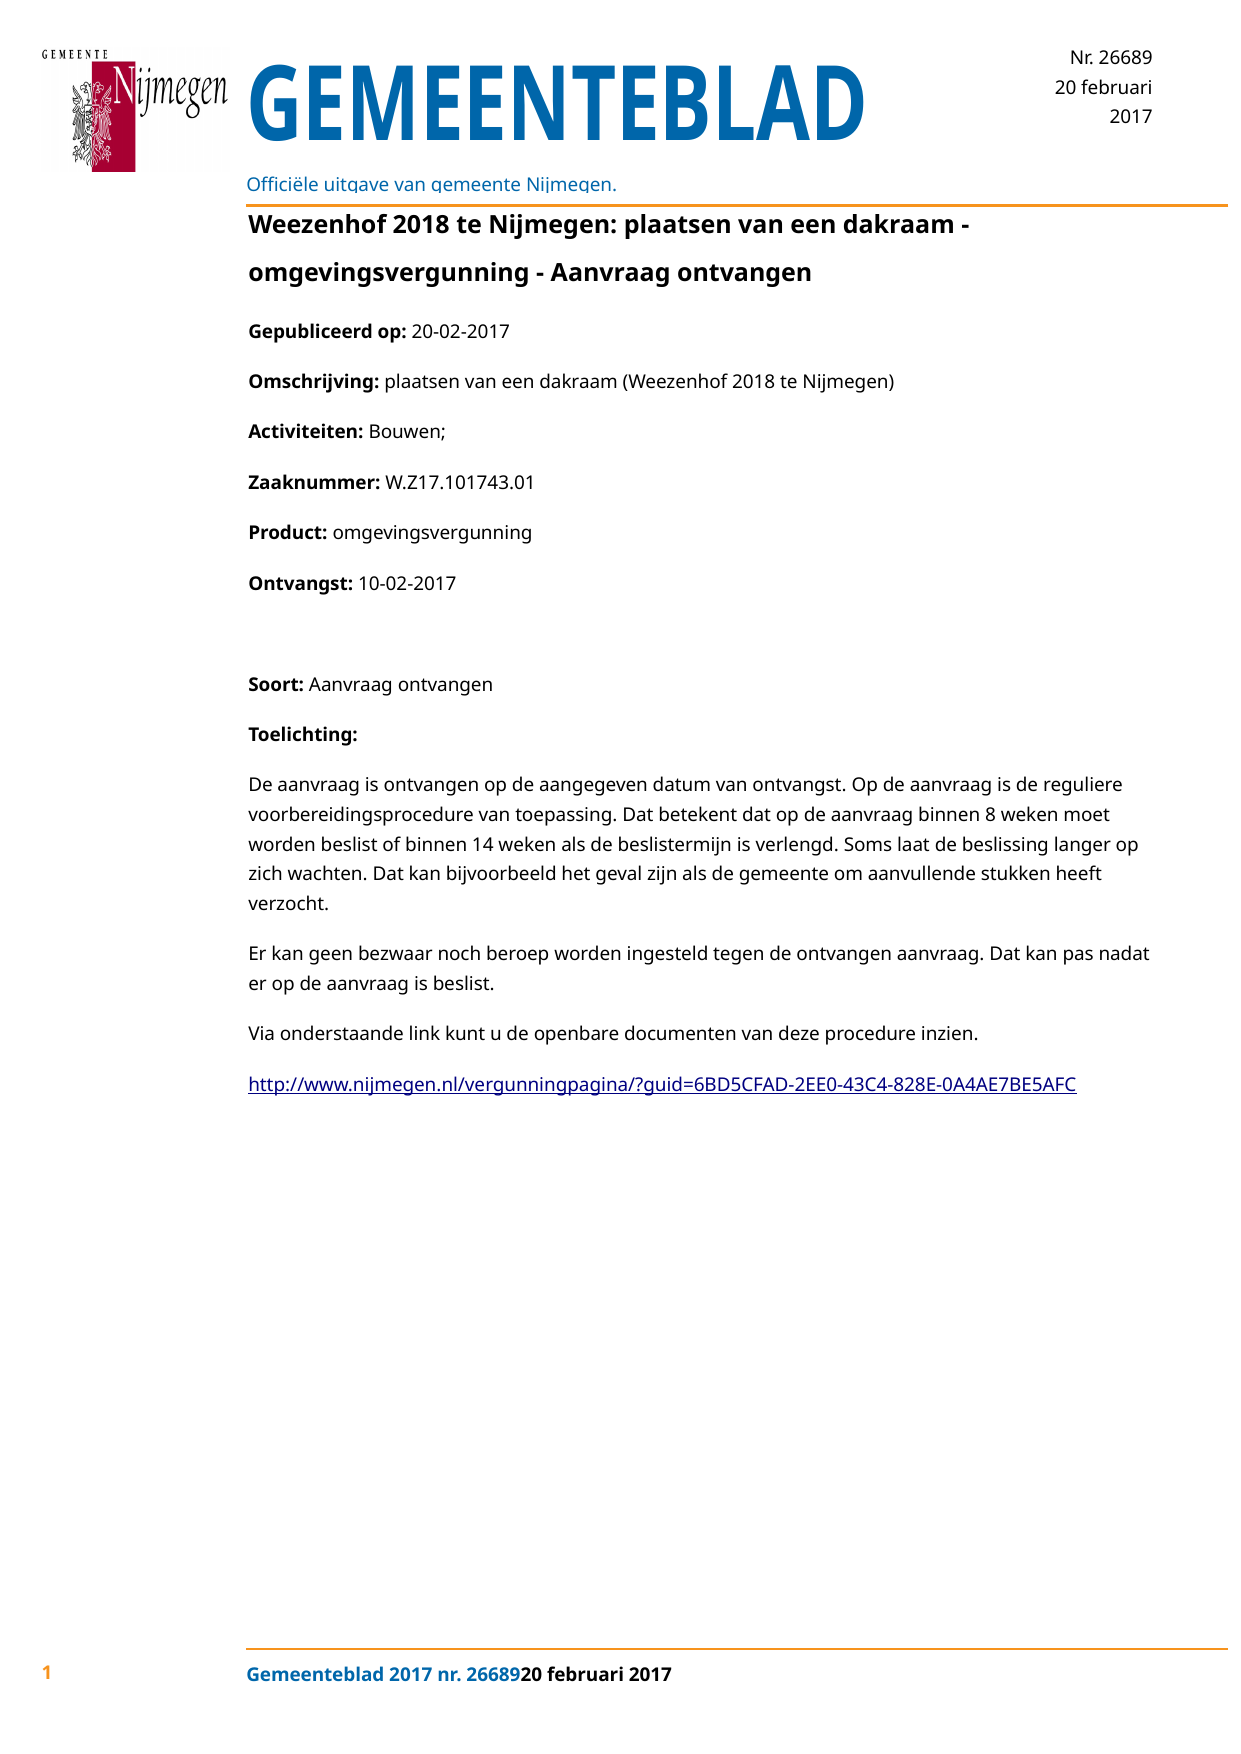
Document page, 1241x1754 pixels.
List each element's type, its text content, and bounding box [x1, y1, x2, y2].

text Omschrijving: plaatsen van een dakraam (Weezenhof 2018 te Nijmegen) [248, 368, 1152, 394]
text De aanvraag is ontvangen op de aangegeven datum van ontvangst. Op de aanvraag is de reguliere voorbereidingsprocedure van toepassing. Dat betekent dat op de aanvraag binnen 8 weken moet worden beslist of binnen 14 weken als de beslistermijn is verlengd. Soms laat de beslissing langer op zich wachten. Dat kan bijvoorbeeld het geval zijn als de gemeente om aanvullende stukken heeft verzocht. [248, 772, 1152, 916]
text Via onderstaande link kunt u de openbare documenten van deze procedure inzien. [248, 1020, 1152, 1046]
text Product: omgevingsvergunning [248, 519, 1152, 545]
text http://www.nijmegen.nl/vergunningpagina/?guid=6BD5CFAD-2EE0-43C4-828E-0A4AE7BE5AFC [248, 1071, 1152, 1097]
text Gepubliceerd op: 20-02-2017 [248, 318, 1152, 344]
text Activiteiten: Bouwen; [248, 419, 1152, 444]
text Zaaknummer: W.Z17.101743.01 [248, 469, 1152, 495]
text Er kan geen bezwaar noch beroep worden ingesteld tegen de ontvangen aanvraag. Dat kan pas nadat er op de aanvraag is beslist. [248, 940, 1152, 996]
picture [41, 47, 231, 172]
text Toelichting: [248, 721, 1152, 747]
text Soort: Aanvraag ontvangen [248, 671, 1152, 697]
text Weezenhof 2018 te Nijmegen: plaatsen van een dakraam - omgevingsvergunning - Aanvraag ontvangen [248, 207, 1152, 288]
text Ontvangst: 10-02-2017 [248, 570, 1152, 596]
